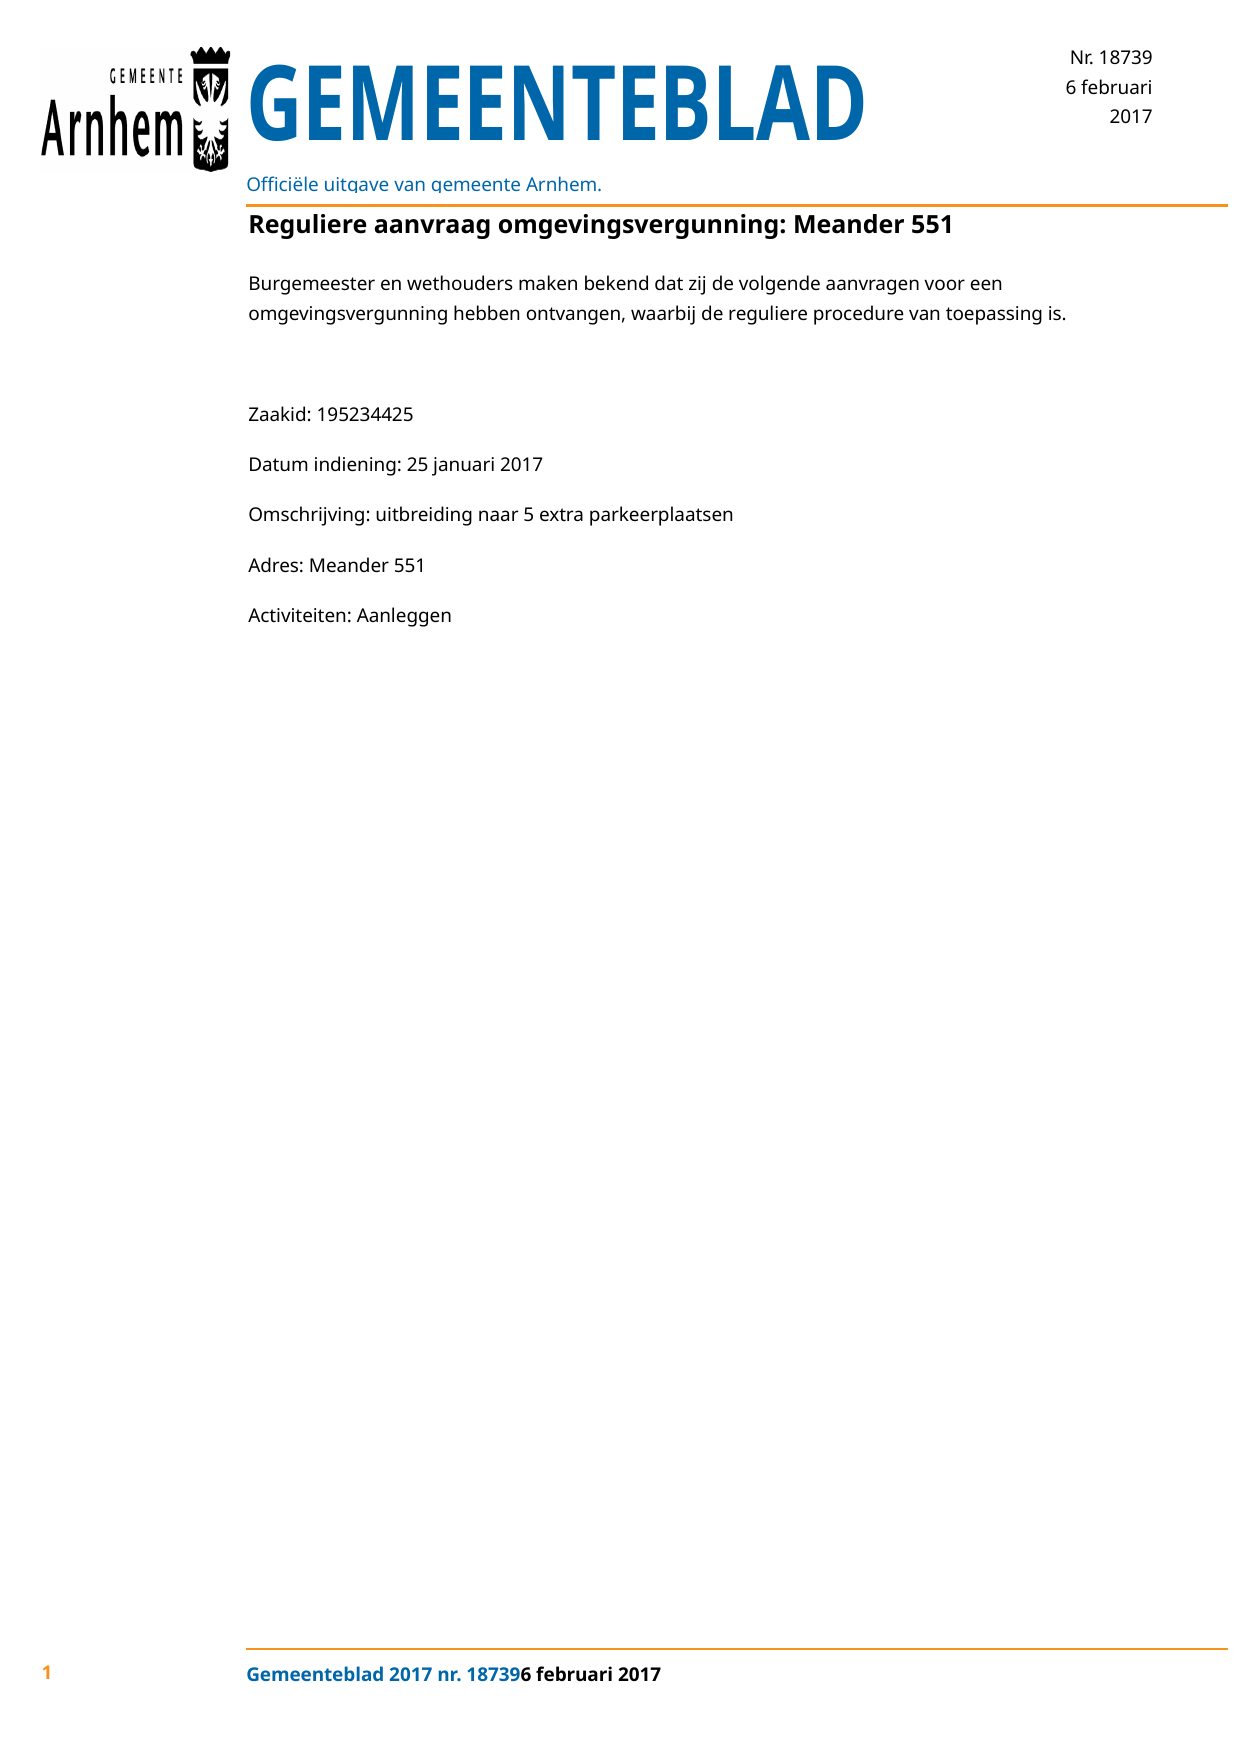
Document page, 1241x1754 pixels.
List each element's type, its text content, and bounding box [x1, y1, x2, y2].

text Adres: Meander 551 [248, 552, 1152, 578]
picture [41, 47, 231, 172]
text Omschrijving: uitbreiding naar 5 extra parkeerplaatsen [248, 502, 1152, 527]
text Burgemeester en wethouders maken bekend dat zij de volgende aanvragen voor een omgevingsvergunning hebben ontvangen, waarbij de reguliere procedure van toepassing is. [248, 270, 1152, 326]
text Zaakid: 195234425 [248, 401, 1152, 426]
text Reguliere aanvraag omgevingsvergunning: Meander 551 [248, 207, 1152, 241]
text Activiteiten: Aanleggen [248, 602, 1152, 628]
text Datum indiening: 25 januari 2017 [248, 451, 1152, 477]
